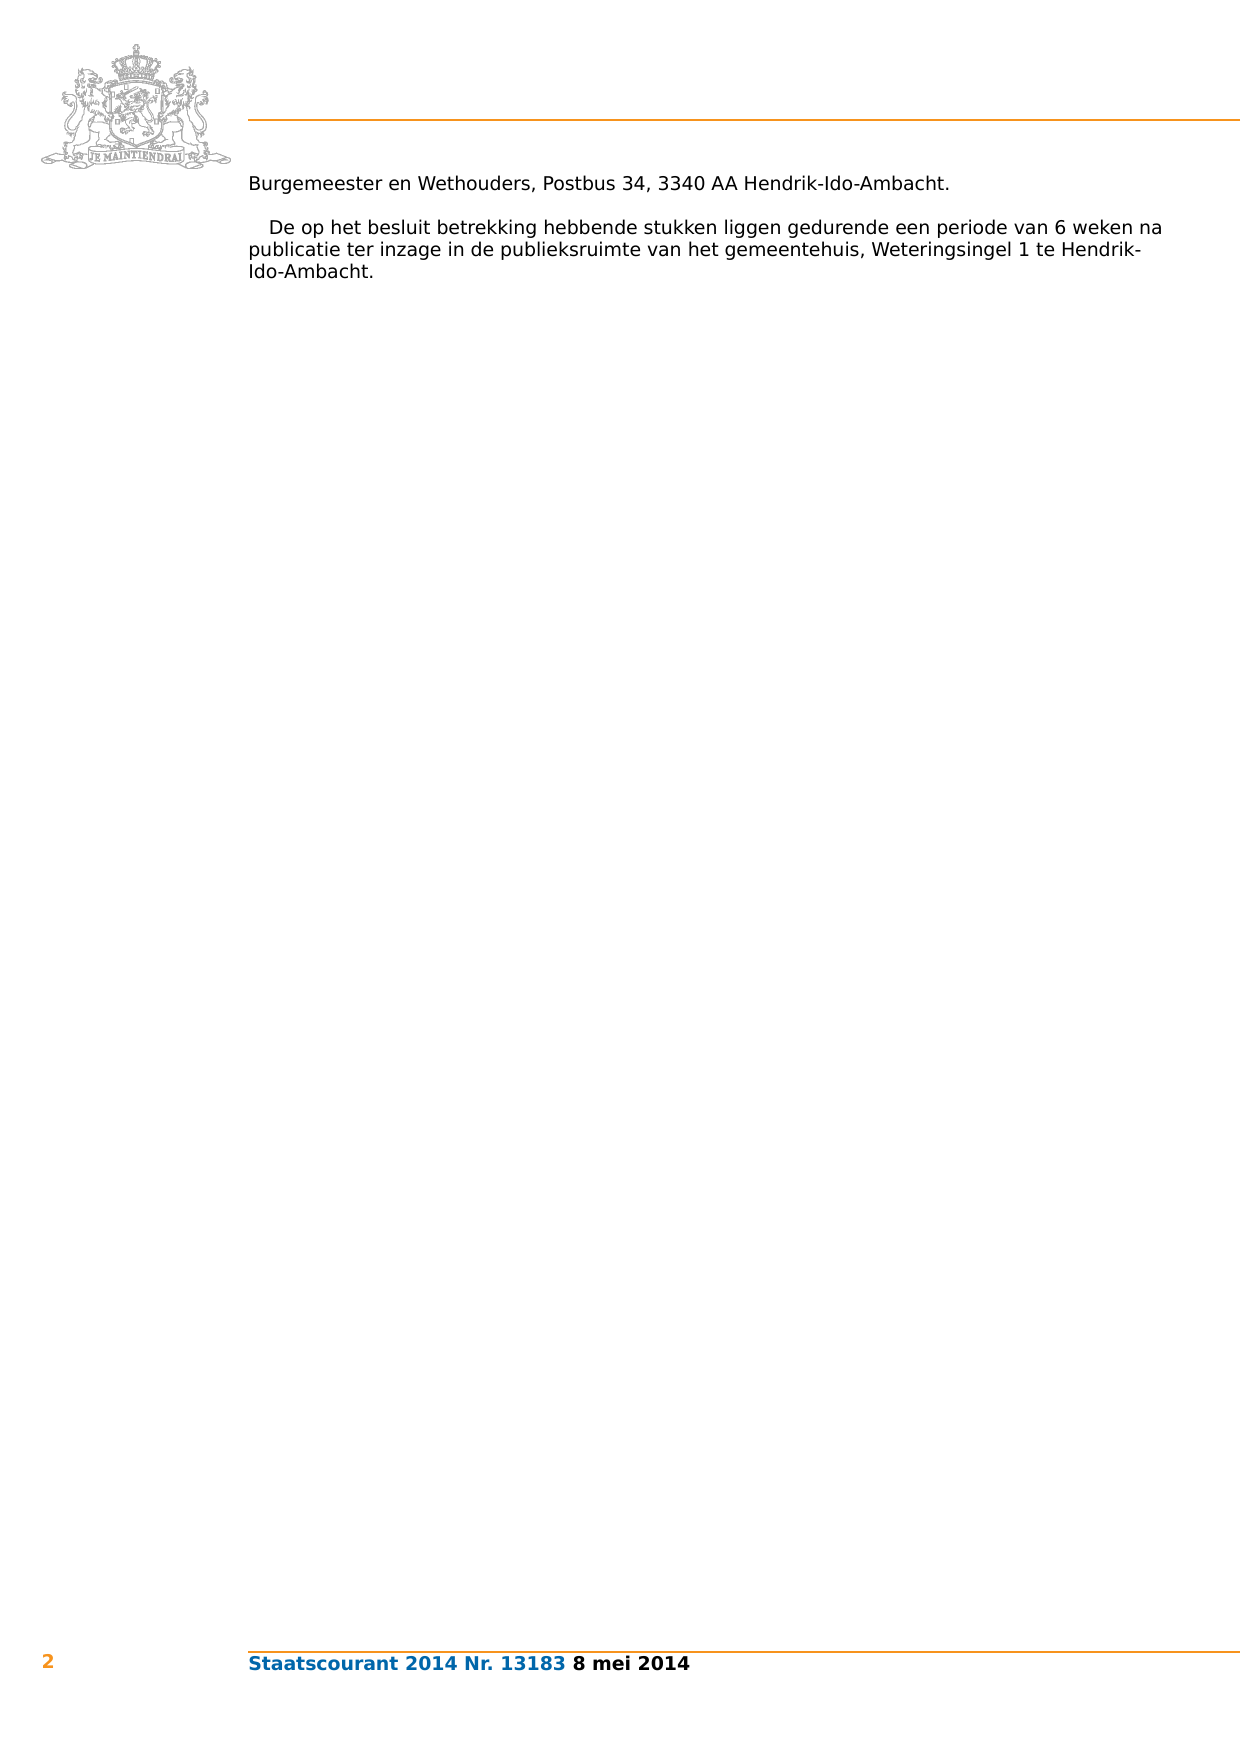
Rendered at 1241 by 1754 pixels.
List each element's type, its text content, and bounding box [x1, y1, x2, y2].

text Burgemeester en Wethouders, Postbus 34, 3340 AA Hendrik-Ido-Ambacht. [248, 173, 1163, 195]
text De op het besluit betrekking hebbende stukken liggen gedurende een periode van 6 weken na publicatie ter inzage in de publieksruimte van het gemeentehuis, Weteringsingel 1 te Hendrik-Ido-Ambacht. [248, 217, 1163, 283]
picture [41, 44, 231, 169]
